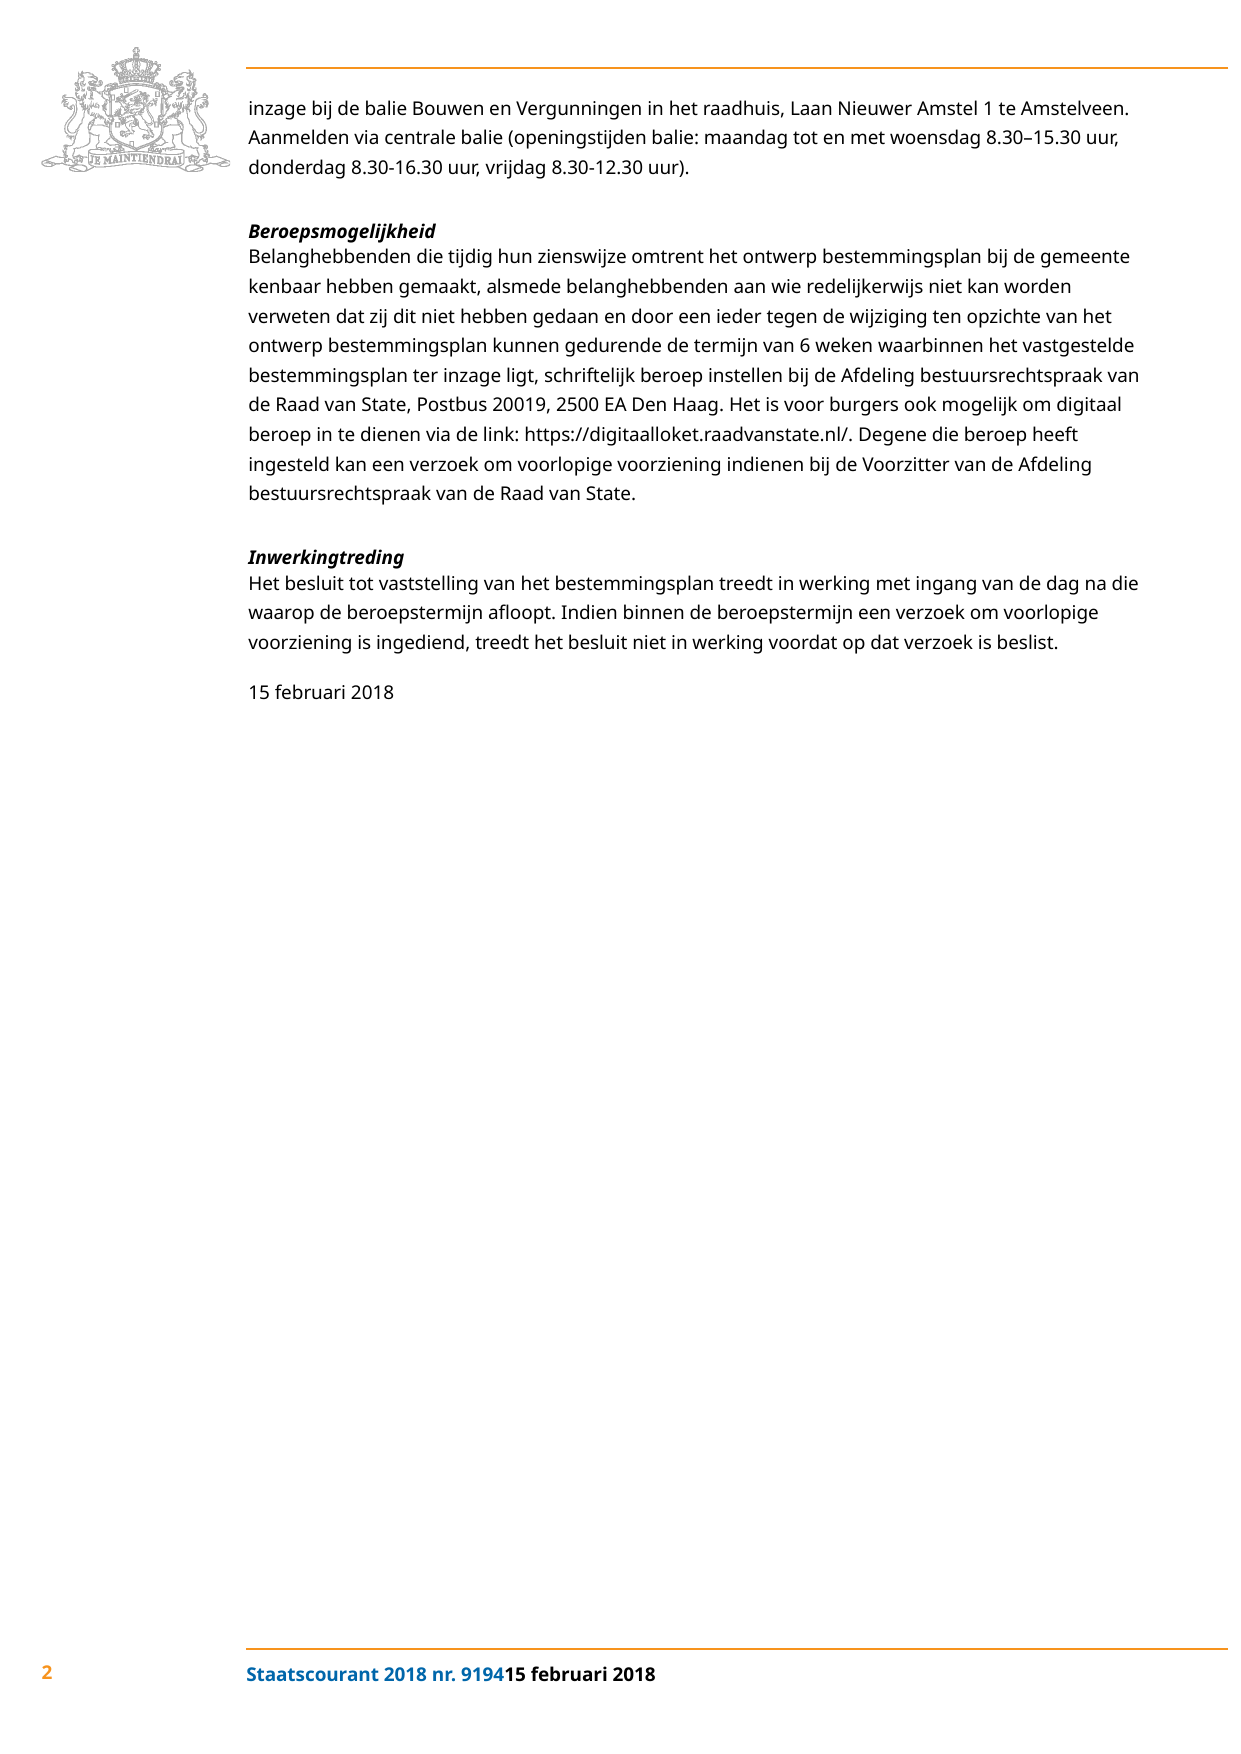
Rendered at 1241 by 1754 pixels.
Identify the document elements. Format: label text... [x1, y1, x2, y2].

text Beroepsmogelijkheid [248, 218, 1152, 244]
text Het besluit tot vaststelling van het bestemmingsplan treedt in werking met ingang van de dag na die waarop de beroepstermijn afloopt. Indien binnen de beroepstermijn een verzoek om voorlopige voorziening is ingediend, treedt het besluit niet in werking voordat op dat verzoek is beslist. [248, 570, 1152, 655]
picture [41, 47, 231, 172]
text 15 februari 2018 [248, 679, 1152, 705]
text Inwerkingtreding [248, 544, 1152, 570]
text Belanghebbenden die tijdig hun zienswijze omtrent het ontwerp bestemmingsplan bij de gemeente kenbaar hebben gemaakt, alsmede belanghebbenden aan wie redelijkerwijs niet kan worden verweten dat zij dit niet hebben gedaan en door een ieder tegen de wijziging ten opzichte van het ontwerp bestemmingsplan kunnen gedurende de termijn van 6 weken waarbinnen het vastgestelde bestemmingsplan ter inzage ligt, schriftelijk beroep instellen bij de Afdeling bestuursrechtspraak van de Raad van State, Postbus 20019, 2500 EA Den Haag. Het is voor burgers ook mogelijk om digitaal beroep in te dienen via de link: https://digitaalloket.raadvanstate.nl/. Degene die beroep heeft ingesteld kan een verzoek om voorlopige voorziening indienen bij de Voorzitter van de Afdeling bestuursrechtspraak van de Raad van State. [248, 244, 1152, 506]
text inzage bij de balie Bouwen en Vergunningen in het raadhuis, Laan Nieuwer Amstel 1 te Amstelveen. Aanmelden via centrale balie (openingstijden balie: maandag tot en met woensdag 8.30–15.30 uur, donderdag 8.30-16.30 uur, vrijdag 8.30-12.30 uur). [248, 95, 1152, 180]
